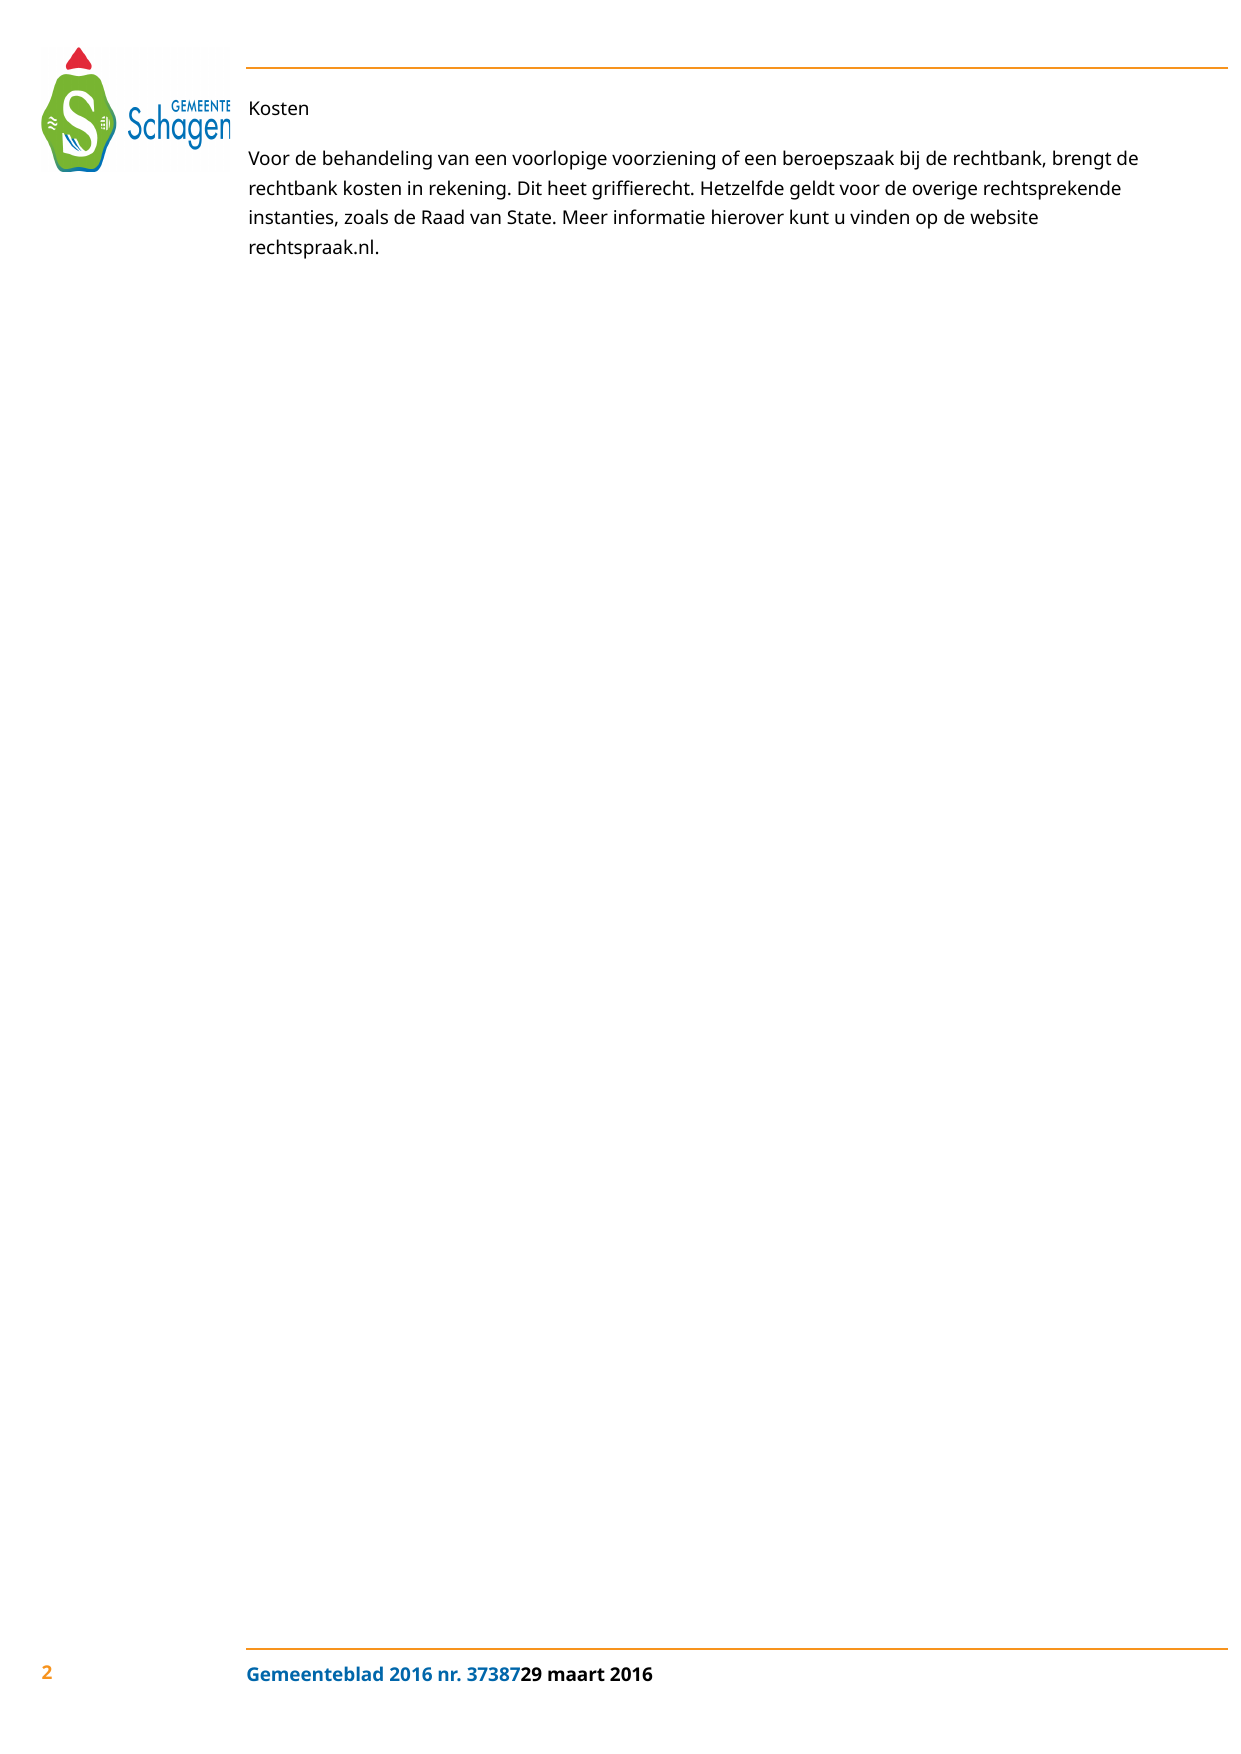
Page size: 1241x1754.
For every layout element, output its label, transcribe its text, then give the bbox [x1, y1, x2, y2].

text Voor de behandeling van een voorlopige voorziening of een beroepszaak bij de rechtbank, brengt de rechtbank kosten in rekening. Dit heet griffierecht. Hetzelfde geldt voor de overige rechtsprekende instanties, zoals de Raad van State. Meer informatie hierover kunt u vinden op de website rechtspraak.nl. [248, 145, 1152, 260]
picture [41, 47, 231, 172]
text Kosten [248, 95, 1152, 121]
